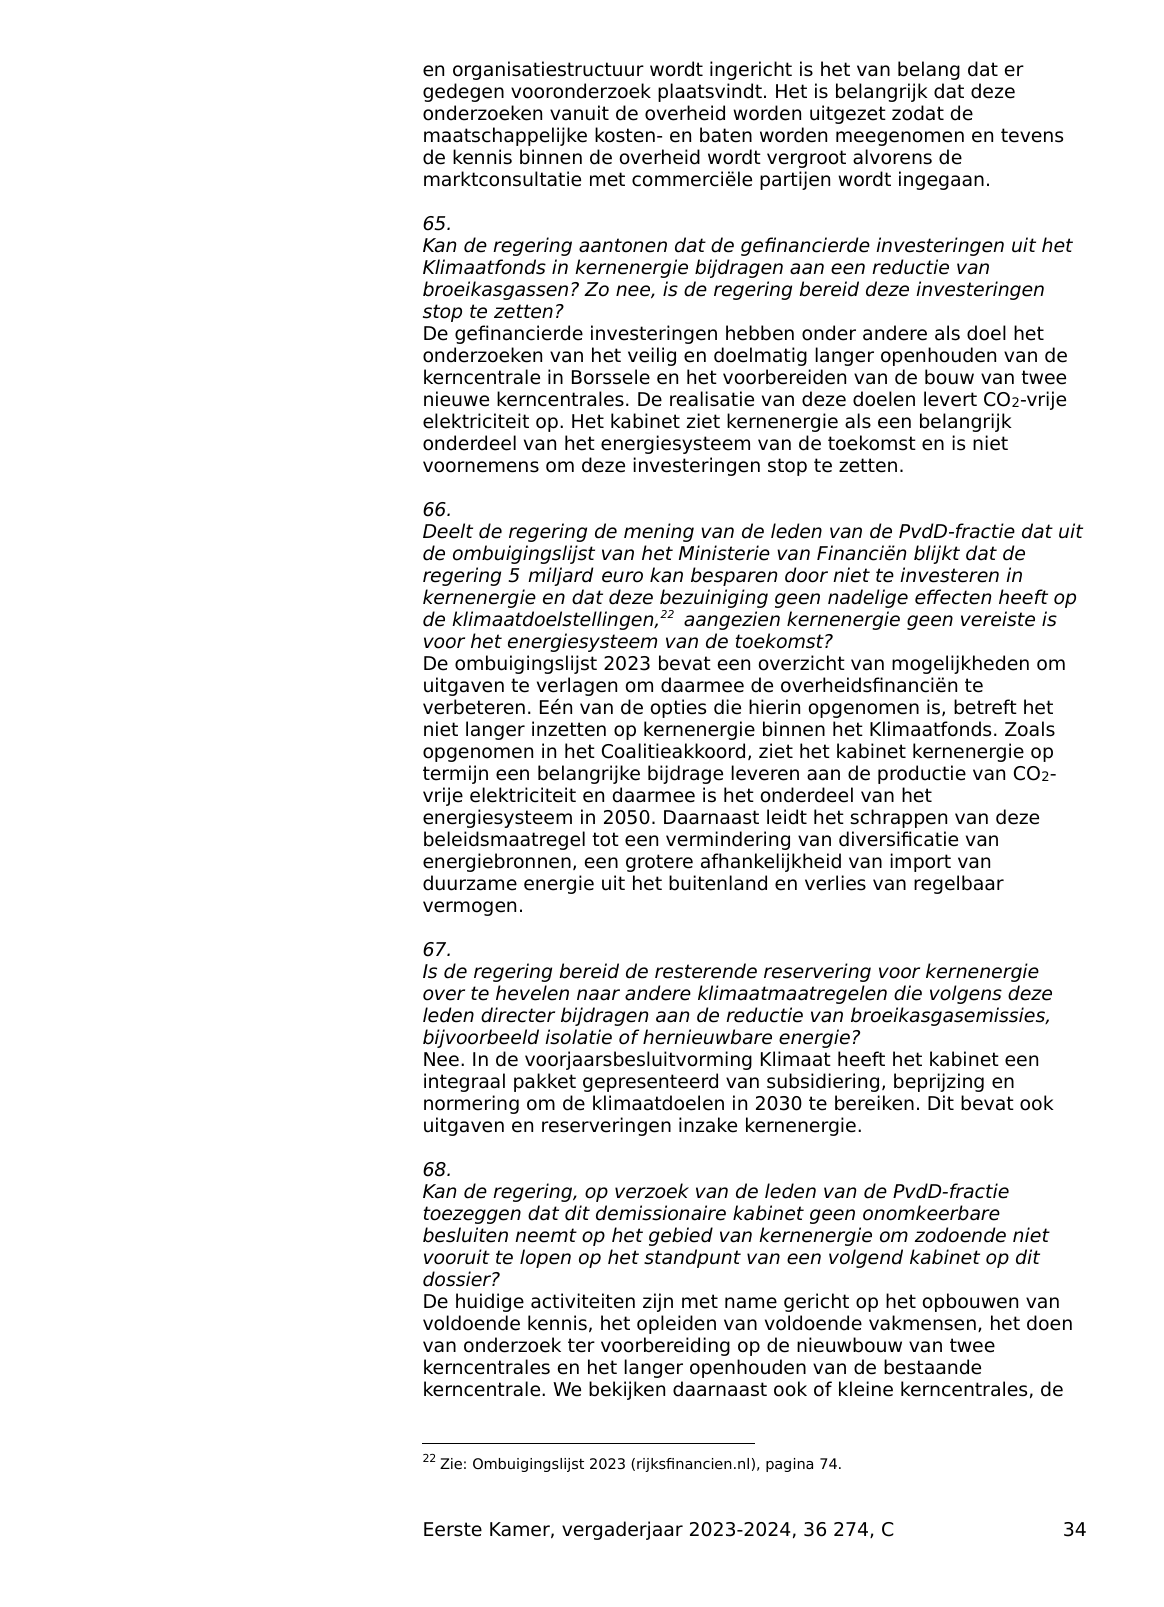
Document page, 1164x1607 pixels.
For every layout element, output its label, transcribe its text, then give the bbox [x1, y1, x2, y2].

text en organisatiestructuur wordt ingericht is het van belang dat er gedegen vooronderzoek plaatsvindt. Het is belangrijk dat deze onderzoeken vanuit de overheid worden uitgezet zodat de maatschappelijke kosten- en baten worden meegenomen en tevens de kennis binnen de overheid wordt vergroot alvorens de marktconsultatie met commerciële partijen wordt ingegaan. [422, 59, 1087, 191]
text 67. [422, 939, 1087, 961]
text De gefinancierde investeringen hebben onder andere als doel het onderzoeken van het veilig en doelmatig langer openhouden van de kerncentrale in Borssele en het voorbereiden van de bouw van twee nieuwe kerncentrales. De realisatie van deze doelen levert CO2-vrije elektriciteit op. Het kabinet ziet kernenergie als een belangrijk onderdeel van het energiesysteem van de toekomst en is niet voornemens om deze investeringen stop te zetten. [422, 323, 1087, 477]
text De huidige activiteiten zijn met name gericht op het opbouwen van voldoende kennis, het opleiden van voldoende vakmensen, het doen van onderzoek ter voorbereiding op de nieuwbouw van twee kerncentrales en het langer openhouden van de bestaande kerncentrale. We bekijken daarnaast ook of kleine kerncentrales, de [422, 1291, 1087, 1401]
text Kan de regering, op verzoek van de leden van de PvdD-fractie toezeggen dat dit demissionaire kabinet geen onomkeerbare besluiten neemt op het gebied van kernenergie om zodoende niet vooruit te lopen op het standpunt van een volgend kabinet op dit dossier? [422, 1181, 1087, 1291]
text De ombuigingslĳst 2023 bevat een overzicht van mogelijkheden om uitgaven te verlagen om daarmee de overheidsfinanciën te verbeteren. Eén van de opties die hierin opgenomen is, betreft het niet langer inzetten op kernenergie binnen het Klimaatfonds. Zoals opgenomen in het Coalitieakkoord, ziet het kabinet kernenergie op termijn een belangrijke bijdrage leveren aan de productie van CO2-vrije elektriciteit en daarmee is het onderdeel van het energiesysteem in 2050. Daarnaast leidt het schrappen van deze beleidsmaatregel tot een vermindering van diversificatie van energiebronnen, een grotere afhankelijkheid van import van duurzame energie uit het buitenland en verlies van regelbaar vermogen. [422, 653, 1087, 917]
text Zie: Ombuigingslijst 2023 (rijksfinancien.nl), pagina 74. [422, 1452, 1087, 1474]
text Deelt de regering de mening van de leden van de PvdD-fractie dat uit de ombuigingslijst van het Ministerie van Financiën blijkt dat de regering 5 miljard euro kan besparen door niet te investeren in kernenergie en dat deze bezuiniging geen nadelige effecten heeft op de klimaatdoelstellingen, aangezien kernenergie geen vereiste is voor het energiesysteem van de toekomst? [422, 521, 1087, 653]
text Is de regering bereid de resterende reservering voor kernenergie over te hevelen naar andere klimaatmaatregelen die volgens deze leden directer bijdragen aan de reductie van broeikasgasemissies, bijvoorbeeld isolatie of hernieuwbare energie? [422, 961, 1087, 1049]
text 65. [422, 213, 1087, 235]
text Kan de regering aantonen dat de gefinancierde investeringen uit het Klimaatfonds in kernenergie bijdragen aan een reductie van broeikasgassen? Zo nee, is de regering bereid deze investeringen stop te zetten? [422, 235, 1087, 323]
text 66. [422, 499, 1087, 521]
text Nee. In de voorjaarsbesluitvorming Klimaat heeft het kabinet een integraal pakket gepresenteerd van subsidiering, beprijzing en normering om de klimaatdoelen in 2030 te bereiken. Dit bevat ook uitgaven en reserveringen inzake kernenergie. [422, 1049, 1087, 1137]
text 68. [422, 1159, 1087, 1181]
